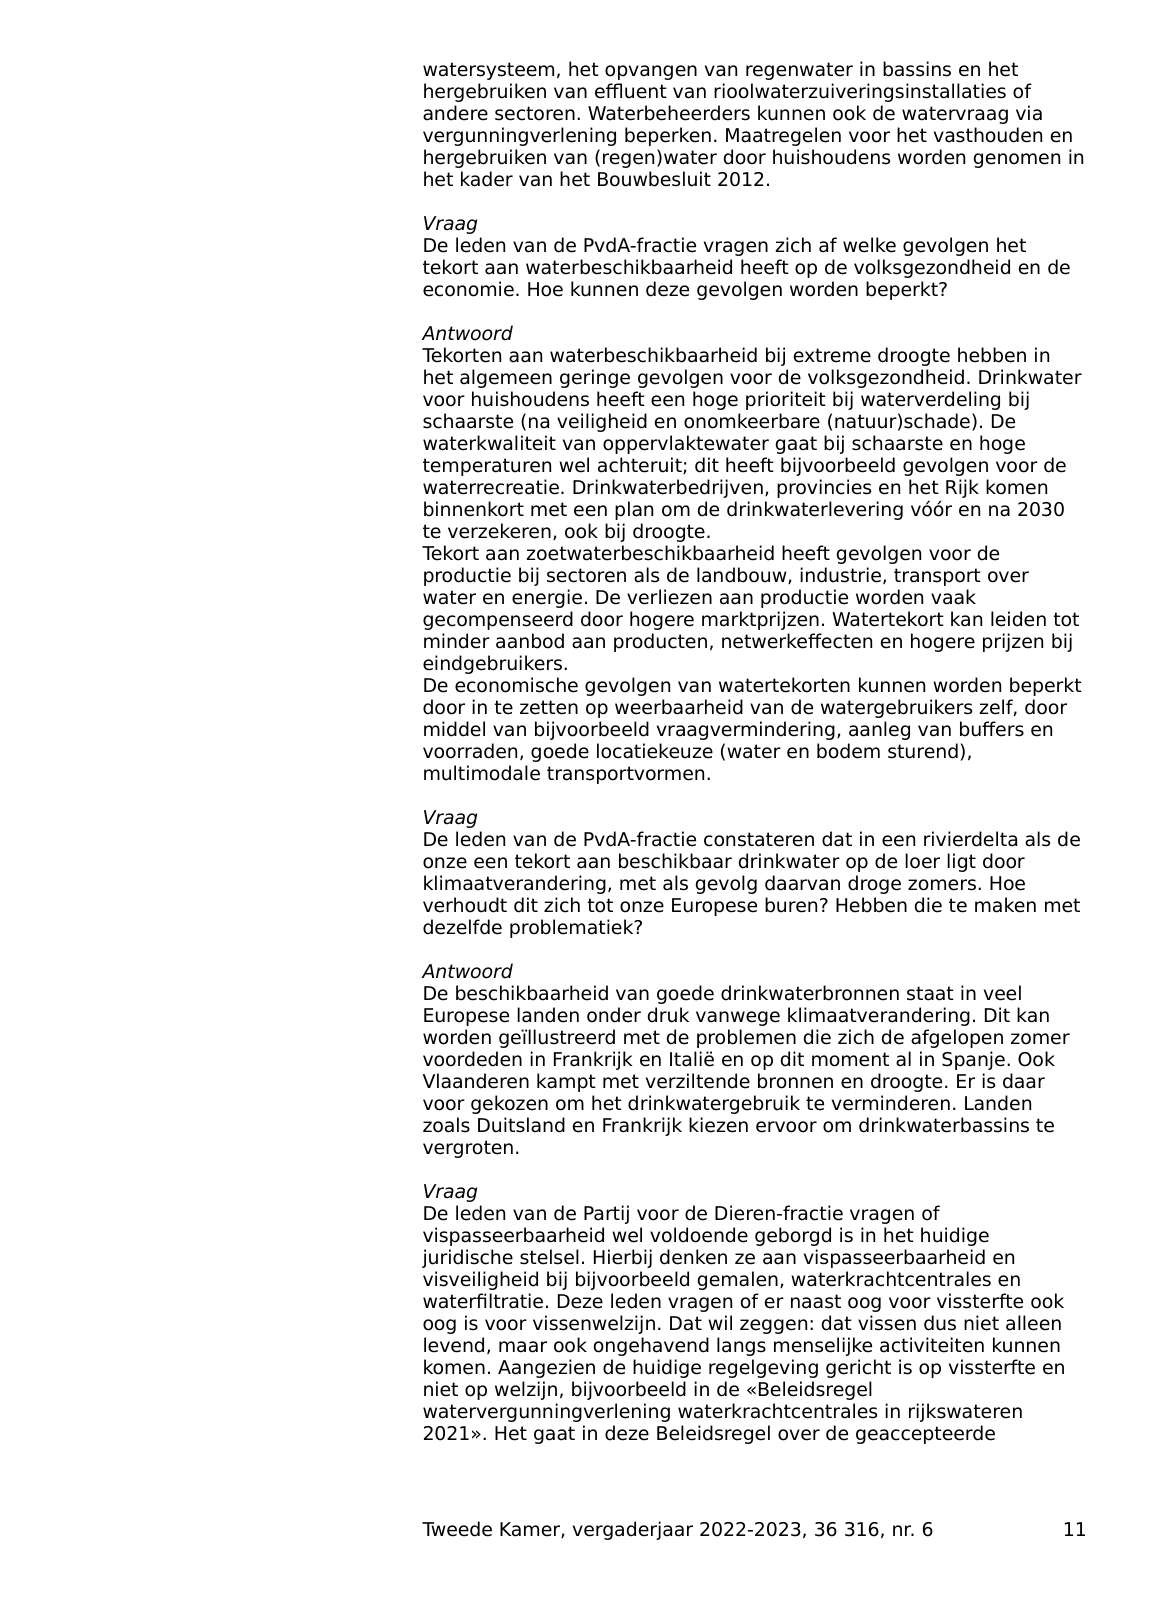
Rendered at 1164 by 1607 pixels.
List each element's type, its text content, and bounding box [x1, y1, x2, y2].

text Antwoord [422, 961, 1087, 983]
text De leden van de Partij voor de Dieren-fractie vragen of vispasseerbaarheid wel voldoende geborgd is in het huidige juridische stelsel. Hierbij denken ze aan vispasseerbaarheid en visveiligheid bij bijvoorbeeld gemalen, waterkrachtcentrales en waterfiltratie. Deze leden vragen of er naast oog voor vissterfte ook oog is voor vissenwelzijn. Dat wil zeggen: dat vissen dus niet alleen levend, maar ook ongehavend langs menselijke activiteiten kunnen komen. Aangezien de huidige regelgeving gericht is op vissterfte en niet op welzijn, bijvoorbeeld in de «Beleidsregel watervergunningverlening waterkrachtcentrales in rijkswateren 2021». Het gaat in deze Beleidsregel over de geaccepteerde [422, 1203, 1087, 1445]
text Vraag [422, 213, 1087, 235]
text De economische gevolgen van watertekorten kunnen worden beperkt door in te zetten op weerbaarheid van de watergebruikers zelf, door middel van bijvoorbeeld vraagvermindering, aanleg van buffers en voorraden, goede locatiekeuze (water en bodem sturend), multimodale transportvormen. [422, 675, 1087, 785]
text Vraag [422, 807, 1087, 829]
text Antwoord [422, 323, 1087, 345]
text Tekort aan zoetwaterbeschikbaarheid heeft gevolgen voor de productie bij sectoren als de landbouw, industrie, transport over water en energie. De verliezen aan productie worden vaak gecompenseerd door hogere marktprijzen. Watertekort kan leiden tot minder aanbod aan producten, netwerkeffecten en hogere prijzen bij eindgebruikers. [422, 543, 1087, 675]
text De leden van de PvdA-fractie vragen zich af welke gevolgen het tekort aan waterbeschikbaarheid heeft op de volksgezondheid en de economie. Hoe kunnen deze gevolgen worden beperkt? [422, 235, 1087, 301]
text Tekorten aan waterbeschikbaarheid bij extreme droogte hebben in het algemeen geringe gevolgen voor de volksgezondheid. Drinkwater voor huishoudens heeft een hoge prioriteit bij waterverdeling bij schaarste (na veiligheid en onomkeerbare (natuur)schade). De waterkwaliteit van oppervlaktewater gaat bij schaarste en hoge temperaturen wel achteruit; dit heeft bijvoorbeeld gevolgen voor de waterrecreatie. Drinkwaterbedrijven, provincies en het Rijk komen binnenkort met een plan om de drinkwaterlevering vóór en na 2030 te verzekeren, ook bij droogte. [422, 345, 1087, 543]
text De leden van de PvdA-fractie constateren dat in een rivierdelta als de onze een tekort aan beschikbaar drinkwater op de loer ligt door klimaatverandering, met als gevolg daarvan droge zomers. Hoe verhoudt dit zich tot onze Europese buren? Hebben die te maken met dezelfde problematiek? [422, 829, 1087, 939]
text De beschikbaarheid van goede drinkwaterbronnen staat in veel Europese landen onder druk vanwege klimaatverandering. Dit kan worden geïllustreerd met de problemen die zich de afgelopen zomer voordeden in Frankrijk en Italië en op dit moment al in Spanje. Ook Vlaanderen kampt met verziltende bronnen en droogte. Er is daar voor gekozen om het drinkwatergebruik te verminderen. Landen zoals Duitsland en Frankrijk kiezen ervoor om drinkwaterbassins te vergroten. [422, 983, 1087, 1159]
text watersysteem, het opvangen van regenwater in bassins en het hergebruiken van effluent van rioolwaterzuiveringsinstallaties of andere sectoren. Waterbeheerders kunnen ook de watervraag via vergunningverlening beperken. Maatregelen voor het vasthouden en hergebruiken van (regen)water door huishoudens worden genomen in het kader van het Bouwbesluit 2012. [422, 59, 1087, 191]
text Vraag [422, 1181, 1087, 1203]
